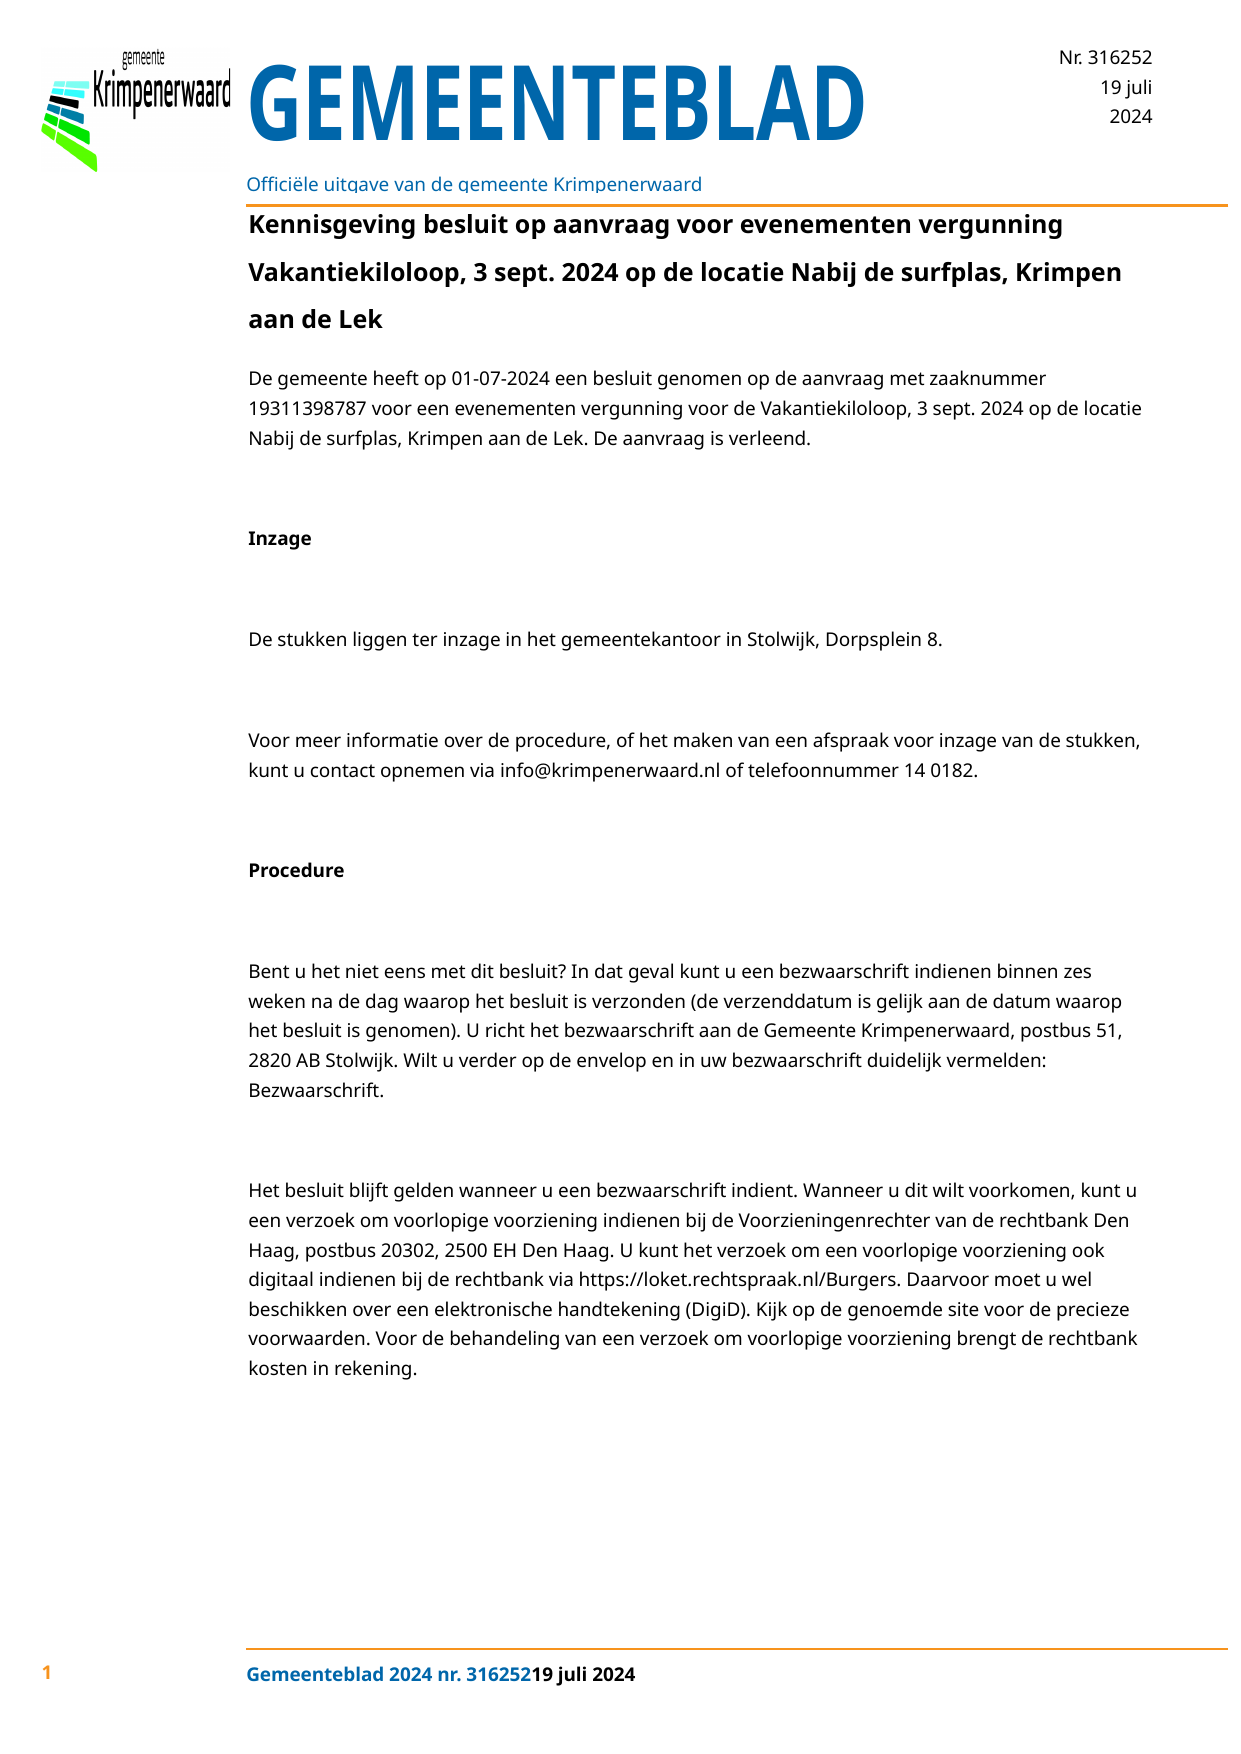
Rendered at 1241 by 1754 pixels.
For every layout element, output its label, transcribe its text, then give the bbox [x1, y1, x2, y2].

text De gemeente heeft op 01-07-2024 een besluit genomen op de aanvraag met zaaknummer 19311398787 voor een evenementen vergunning voor de Vakantiekiloloop, 3 sept. 2024 op de locatie Nabij de surfplas, Krimpen aan de Lek. De aanvraag is verleend. [248, 366, 1152, 450]
text Kennisgeving besluit op aanvraag voor evenementen vergunning Vakantiekiloloop, 3 sept. 2024 op de locatie Nabij de surfplas, Krimpen aan de Lek [248, 207, 1152, 336]
picture [41, 47, 231, 172]
text De stukken liggen ter inzage in het gemeentekantoor in Stolwijk, Dorpsplein 8. [248, 626, 1152, 652]
text Het besluit blijft gelden wanneer u een bezwaarschrift indient. Wanneer u dit wilt voorkomen, kunt u een verzoek om voorlopige voorziening indienen bij de Voorzieningenrechter van de rechtbank Den Haag, postbus 20302, 2500 EH Den Haag. U kunt het verzoek om een voorlopige voorziening ook digitaal indienen bij de rechtbank via https://loket.rechtspraak.nl/Burgers. Daarvoor moet u wel beschikken over een elektronische handtekening (DigiD). Kijk op de genoemde site voor de precieze voorwaarden. Voor de behandeling van een verzoek om voorlopige voorziening brengt de rechtbank kosten in rekening. [248, 1178, 1152, 1381]
text Bent u het niet eens met dit besluit? In dat geval kunt u een bezwaarschrift indienen binnen zes weken na de dag waarop het besluit is verzonden (de verzenddatum is gelijk aan de datum waarop het besluit is genomen). U richt het bezwaarschrift aan de Gemeente Krimpenerwaard, postbus 51, 2820 AB Stolwijk. Wilt u verder op de envelop en in uw bezwaarschrift duidelijk vermelden: Bezwaarschrift. [248, 958, 1152, 1102]
text Inzage [248, 526, 1152, 551]
text Voor meer informatie over de procedure, of het maken van een afspraak voor inzage van de stukken, kunt u contact opnemen via info@krimpenerwaard.nl of telefoonnummer 14 0182. [248, 727, 1152, 782]
text Procedure [248, 858, 1152, 883]
